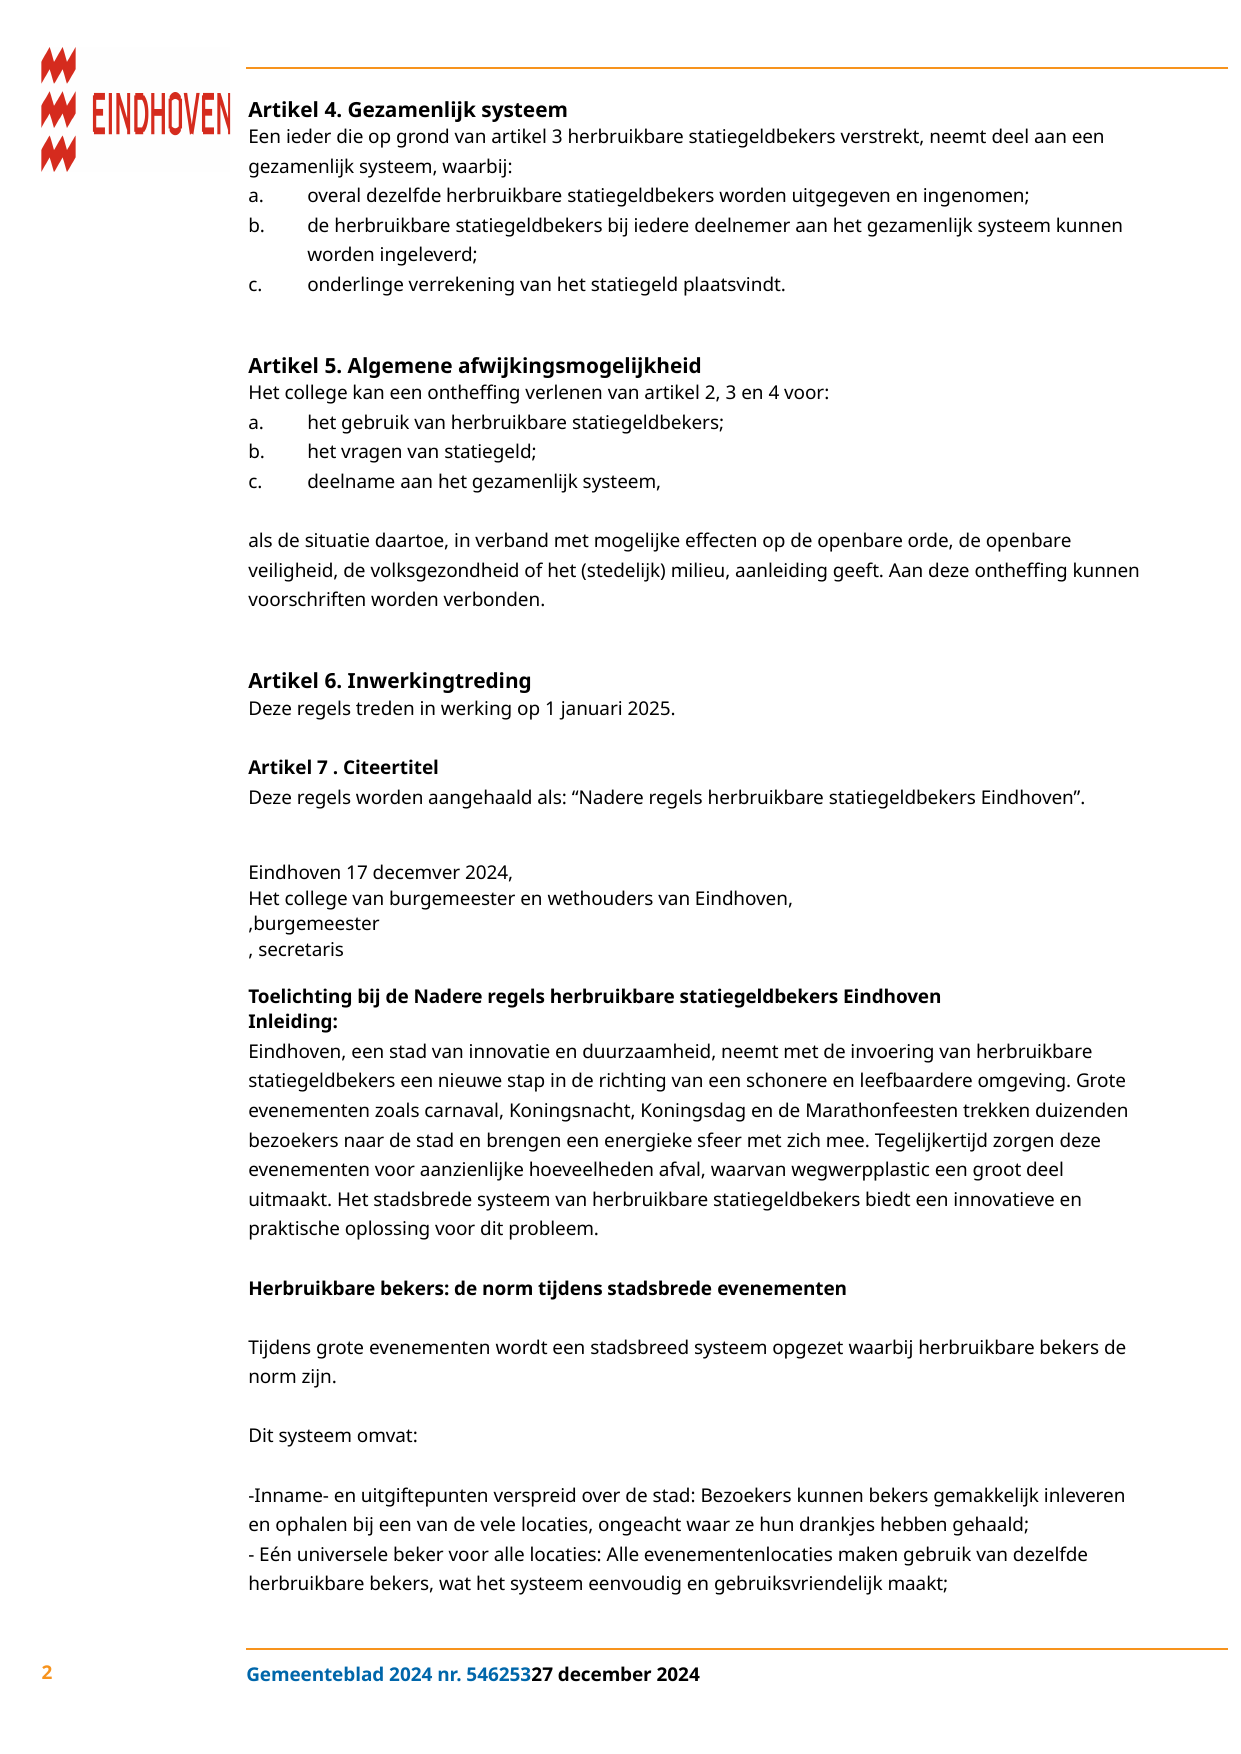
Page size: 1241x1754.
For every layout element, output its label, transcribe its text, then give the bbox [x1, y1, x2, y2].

text Inleiding: [248, 1008, 1152, 1034]
list overal dezelfde herbruikbare statiegeldbekers worden uitgegeven en ingenomen; [248, 182, 1152, 208]
text Herbruikbare bekers: de norm tijdens stadsbrede evenementen [248, 1275, 1152, 1301]
list deelname aan het gezamenlijk systeem, [248, 468, 1152, 494]
text Artikel 4. Gezamenlijk systeem [248, 95, 1152, 123]
text Artikel 5. Algemene afwijkingsmogelijkheid [248, 351, 1152, 379]
text Deze regels treden in werking op 1 januari 2025. [248, 695, 1152, 721]
text Het college van burgemeester en wethouders van Eindhoven, [248, 885, 1152, 911]
text Artikel 6. Inwerkingtreding [248, 667, 1152, 695]
list het gebruik van herbruikbare statiegeldbekers; [248, 409, 1152, 435]
text Eindhoven 17 decemver 2024, [248, 859, 1152, 885]
text ,burgemeester [248, 911, 1152, 936]
text -Inname- en uitgiftepunten verspreid over de stad: Bezoekers kunnen bekers gemakkelijk inleveren en ophalen bij een van de vele locaties, ongeacht waar ze hun drankjes hebben gehaald; [248, 1482, 1152, 1537]
text Deze regels worden aangehaald als: “Nadere regels herbruikbare statiegeldbekers Eindhoven”. [248, 784, 1152, 809]
list de herbruikbare statiegeldbekers bij iedere deelnemer aan het gezamenlijk systeem kunnen worden ingeleverd; [248, 212, 1152, 267]
text Artikel 7 . Citeertitel [248, 754, 1152, 780]
text , secretaris [248, 936, 1152, 962]
text Het college kan een ontheffing verlenen van artikel 2, 3 en 4 voor: [248, 379, 1152, 405]
text als de situatie daartoe, in verband met mogelijke effecten op de openbare orde, de openbare veiligheid, de volksgezondheid of het (stedelijk) milieu, aanleiding geeft. Aan deze ontheffing kunnen voorschriften worden verbonden. [248, 527, 1152, 612]
text Dit systeem omvat: [248, 1423, 1152, 1448]
picture [41, 47, 231, 172]
text Een ieder die op grond van artikel 3 herbruikbare statiegeldbekers verstrekt, neemt deel aan een gezamenlijk systeem, waarbij: [248, 123, 1152, 178]
text Tijdens grote evenementen wordt een stadsbreed systeem opgezet waarbij herbruikbare bekers de norm zijn. [248, 1334, 1152, 1389]
text Eindhoven, een stad van innovatie en duurzaamheid, neemt met de invoering van herbruikbare statiegeldbekers een nieuwe stap in de richting van een schonere en leefbaardere omgeving. Grote evenementen zoals carnaval, Koningsnacht, Koningsdag en de Marathonfeesten trekken duizenden bezoekers naar de stad en brengen een energieke sfeer met zich mee. Tegelijkertijd zorgen deze evenementen voor aanzienlijke hoeveelheden afval, waarvan wegwerpplastic een groot deel uitmaakt. Het stadsbrede systeem van herbruikbare statiegeldbekers biedt een innovatieve en praktische oplossing voor dit probleem. [248, 1038, 1152, 1241]
list het vragen van statiegeld; [248, 439, 1152, 464]
list onderlinge verrekening van het statiegeld plaatsvindt. [248, 271, 1152, 297]
text Toelichting bij de Nadere regels herbruikbare statiegeldbekers Eindhoven [248, 983, 1152, 1008]
text - Eén universele beker voor alle locaties: Alle evenementenlocaties maken gebruik van dezelfde herbruikbare bekers, wat het systeem eenvoudig en gebruiksvriendelijk maakt; [248, 1541, 1152, 1596]
